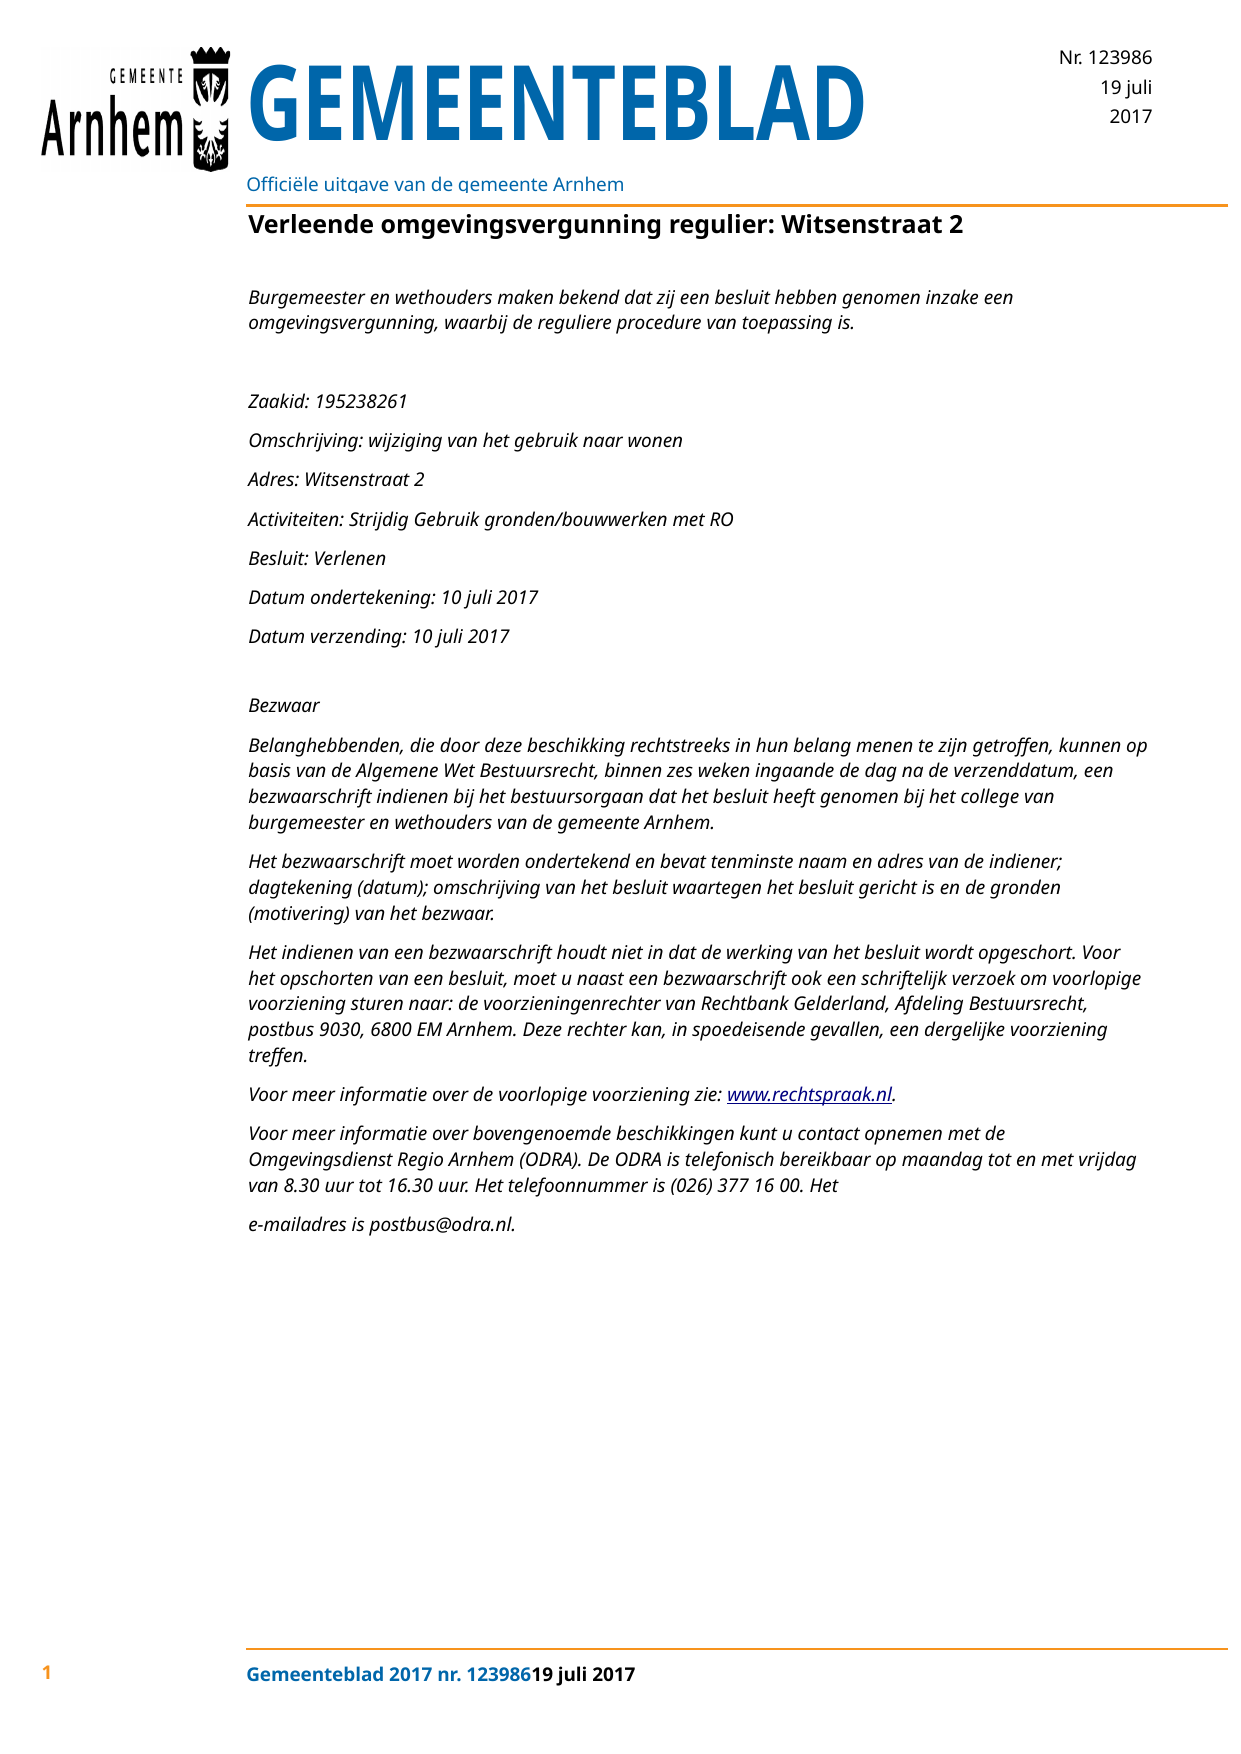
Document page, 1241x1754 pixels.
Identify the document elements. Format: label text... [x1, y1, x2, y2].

text Zaakid: 195238261 [248, 388, 1152, 414]
text Het bezwaarschrift moet worden ondertekend en bevat tenminste naam en adres van de indiener; dagtekening (datum); omschrijving van het besluit waartegen het besluit gericht is en de gronden (motivering) van het bezwaar. [248, 848, 1152, 926]
text Datum ondertekening: 10 juli 2017 [248, 584, 1152, 610]
text Voor meer informatie over bovengenoemde beschikkingen kunt u contact opnemen met de Omgevingsdienst Regio Arnhem (ODRA). De ODRA is telefonisch bereikbaar op maandag tot en met vrijdag van 8.30 uur tot 16.30 uur. Het telefoonnummer is (026) 377 16 00. Het [248, 1121, 1152, 1198]
text Verleende omgevingsvergunning regulier: Witsenstraat 2 [248, 207, 1152, 241]
text Datum verzending: 10 juli 2017 [248, 624, 1152, 649]
text Besluit: Verlenen [248, 545, 1152, 571]
text Burgemeester en wethouders maken bekend dat zij een besluit hebben genomen inzake een omgevingsvergunning, waarbij de reguliere procedure van toepassing is. [248, 284, 1152, 335]
text Het indienen van een bezwaarschrift houdt niet in dat de werking van het besluit wordt opgeschort. Voor het opschorten van een besluit, moet u naast een bezwaarschrift ook een schriftelijk verzoek om voorlopige voorziening sturen naar: de voorzieningenrechter van Rechtbank Gelderland, Afdeling Bestuursrecht, postbus 9030, 6800 EM Arnhem. Deze rechter kan, in spoedeisende gevallen, een dergelijke voorziening treffen. [248, 939, 1152, 1068]
picture [41, 47, 231, 172]
text Belanghebbenden, die door deze beschikking rechtstreeks in hun belang menen te zijn getroffen, kunnen op basis van de Algemene Wet Bestuursrecht, binnen zes weken ingaande de dag na de verzenddatum, een bezwaarschrift indienen bij het bestuursorgaan dat het besluit heeft genomen bij het college van burgemeester en wethouders van de gemeente Arnhem. [248, 732, 1152, 835]
text Omschrijving: wijziging van het gebruik naar wonen [248, 427, 1152, 453]
text Voor meer informatie over de voorlopige voorziening zie: www.rechtspraak.nl. [248, 1081, 1152, 1107]
text Adres: Witsenstraat 2 [248, 467, 1152, 492]
text Bezwaar [248, 693, 1152, 718]
text e-mailadres is postbus@odra.nl. [248, 1211, 1152, 1237]
text Activiteiten: Strijdig Gebruik gronden/bouwwerken met RO [248, 506, 1152, 532]
